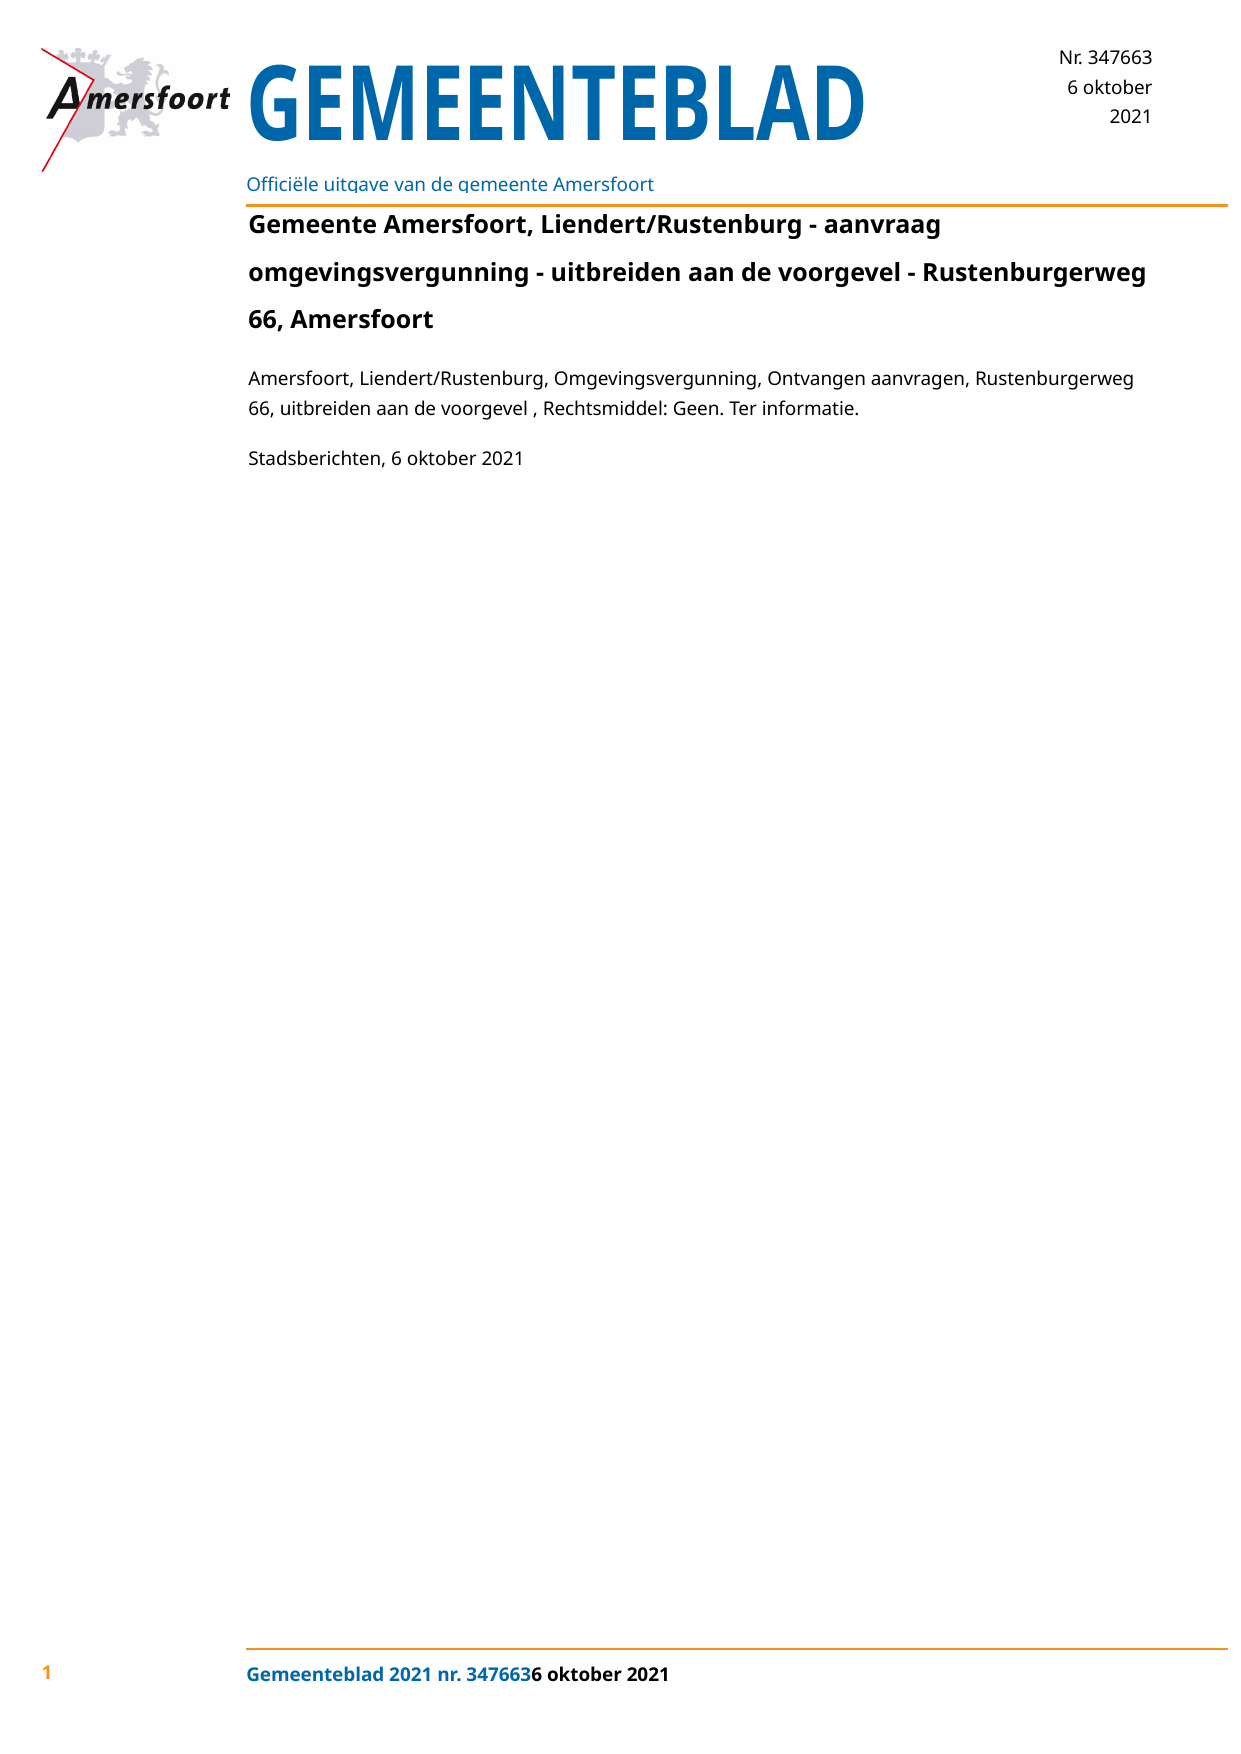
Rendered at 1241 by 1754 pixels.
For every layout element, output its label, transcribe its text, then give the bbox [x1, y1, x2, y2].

text Stadsberichten, 6 oktober 2021 [248, 446, 1152, 471]
text Amersfoort, Liendert/Rustenburg, Omgevingsvergunning, Ontvangen aanvragen, Rustenburgerweg 66, uitbreiden aan de voorgevel , Rechtsmiddel: Geen. Ter informatie. [248, 366, 1152, 421]
text Gemeente Amersfoort, Liendert/Rustenburg - aanvraag omgevingsvergunning - uitbreiden aan de voorgevel - Rustenburgerweg 66, Amersfoort [248, 207, 1152, 336]
picture [41, 47, 231, 172]
